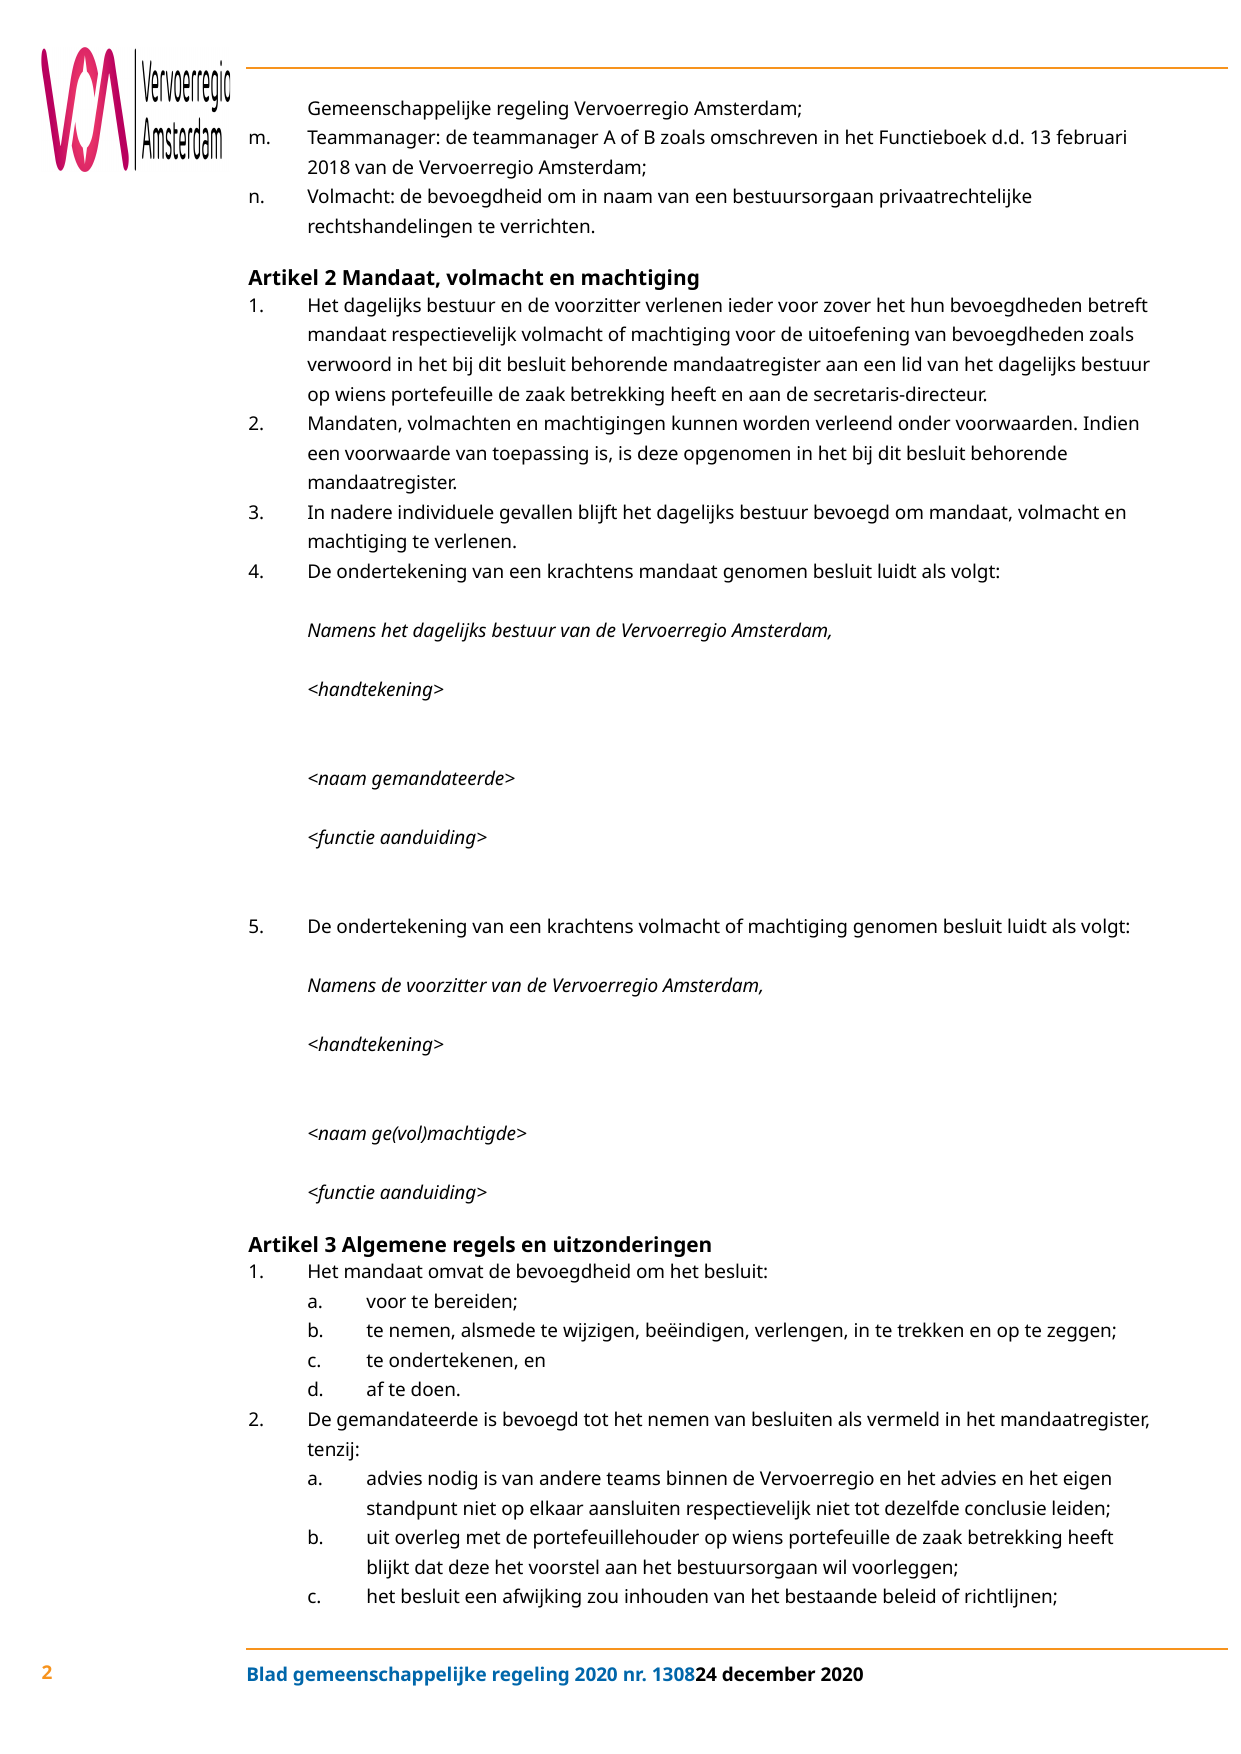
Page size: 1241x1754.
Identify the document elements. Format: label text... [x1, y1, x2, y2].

list Mandaten, volmachten en machtigingen kunnen worden verleend onder voorwaarden. Indien een voorwaarde van toepassing is, is deze opgenomen in het bij dit besluit behorende mandaatregister. [248, 410, 1152, 495]
list <naam gemandateerde> [248, 765, 1152, 791]
list De gemandateerde is bevoegd tot het nemen van besluiten als vermeld in het mandaatregister, tenzij: [248, 1406, 1152, 1462]
list Namens het dagelijks bestuur van de Vervoerregio Amsterdam, [248, 617, 1152, 643]
text Artikel 2 Mandaat, volmacht en machtiging [248, 263, 1152, 292]
list af te doen. [307, 1377, 1152, 1402]
list <naam ge(vol)machtigde> [248, 1120, 1152, 1146]
list het besluit een afwijking zou inhouden van het bestaande beleid of richtlijnen; [307, 1584, 1152, 1609]
list Namens de voorzitter van de Vervoerregio Amsterdam, [248, 972, 1152, 998]
list <functie aanduiding> [248, 824, 1152, 850]
list <functie aanduiding> [248, 1179, 1152, 1205]
list te ondertekenen, en [307, 1347, 1152, 1373]
picture [41, 47, 231, 172]
list voor te bereiden; [307, 1288, 1152, 1314]
list Teammanager: de teammanager A of B zoals omschreven in het Functieboek d.d. 13 februari 2018 van de Vervoerregio Amsterdam; [248, 124, 1152, 180]
list De ondertekening van een krachtens mandaat genomen besluit luidt als volgt: [248, 558, 1152, 584]
list In nadere individuele gevallen blijft het dagelijks bestuur bevoegd om mandaat, volmacht en machtiging te verlenen. [248, 499, 1152, 554]
list Het mandaat omvat de bevoegdheid om het besluit: [248, 1258, 1152, 1284]
list <handtekening> [248, 1032, 1152, 1057]
text Artikel 3 Algemene regels en uitzonderingen [248, 1230, 1152, 1258]
list Volmacht: de bevoegdheid om in naam van een bestuursorgaan privaatrechtelijke rechtshandelingen te verrichten. [248, 183, 1152, 239]
list De ondertekening van een krachtens volmacht of machtiging genomen besluit luidt als volgt: [248, 913, 1152, 939]
list Het dagelijks bestuur en de voorzitter verlenen ieder voor zover het hun bevoegdheden betreft mandaat respectievelijk volmacht of machtiging voor de uitoefening van bevoegdheden zoals verwoord in het bij dit besluit behorende mandaatregister aan een lid van het dagelijks bestuur op wiens portefeuille de zaak betrekking heeft en aan de secretaris-directeur. [248, 292, 1152, 406]
list te nemen, alsmede te wijzigen, beëindigen, verlengen, in te trekken en op te zeggen; [307, 1317, 1152, 1343]
list advies nodig is van andere teams binnen de Vervoerregio en het advies en het eigen standpunt niet op elkaar aansluiten respectievelijk niet tot dezelfde conclusie leiden; [307, 1465, 1152, 1521]
list Gemeenschappelijke regeling Vervoerregio Amsterdam; [248, 95, 1152, 121]
list <handtekening> [248, 677, 1152, 702]
list uit overleg met de portefeuillehouder op wiens portefeuille de zaak betrekking heeft blijkt dat deze het voorstel aan het bestuursorgaan wil voorleggen; [307, 1524, 1152, 1580]
